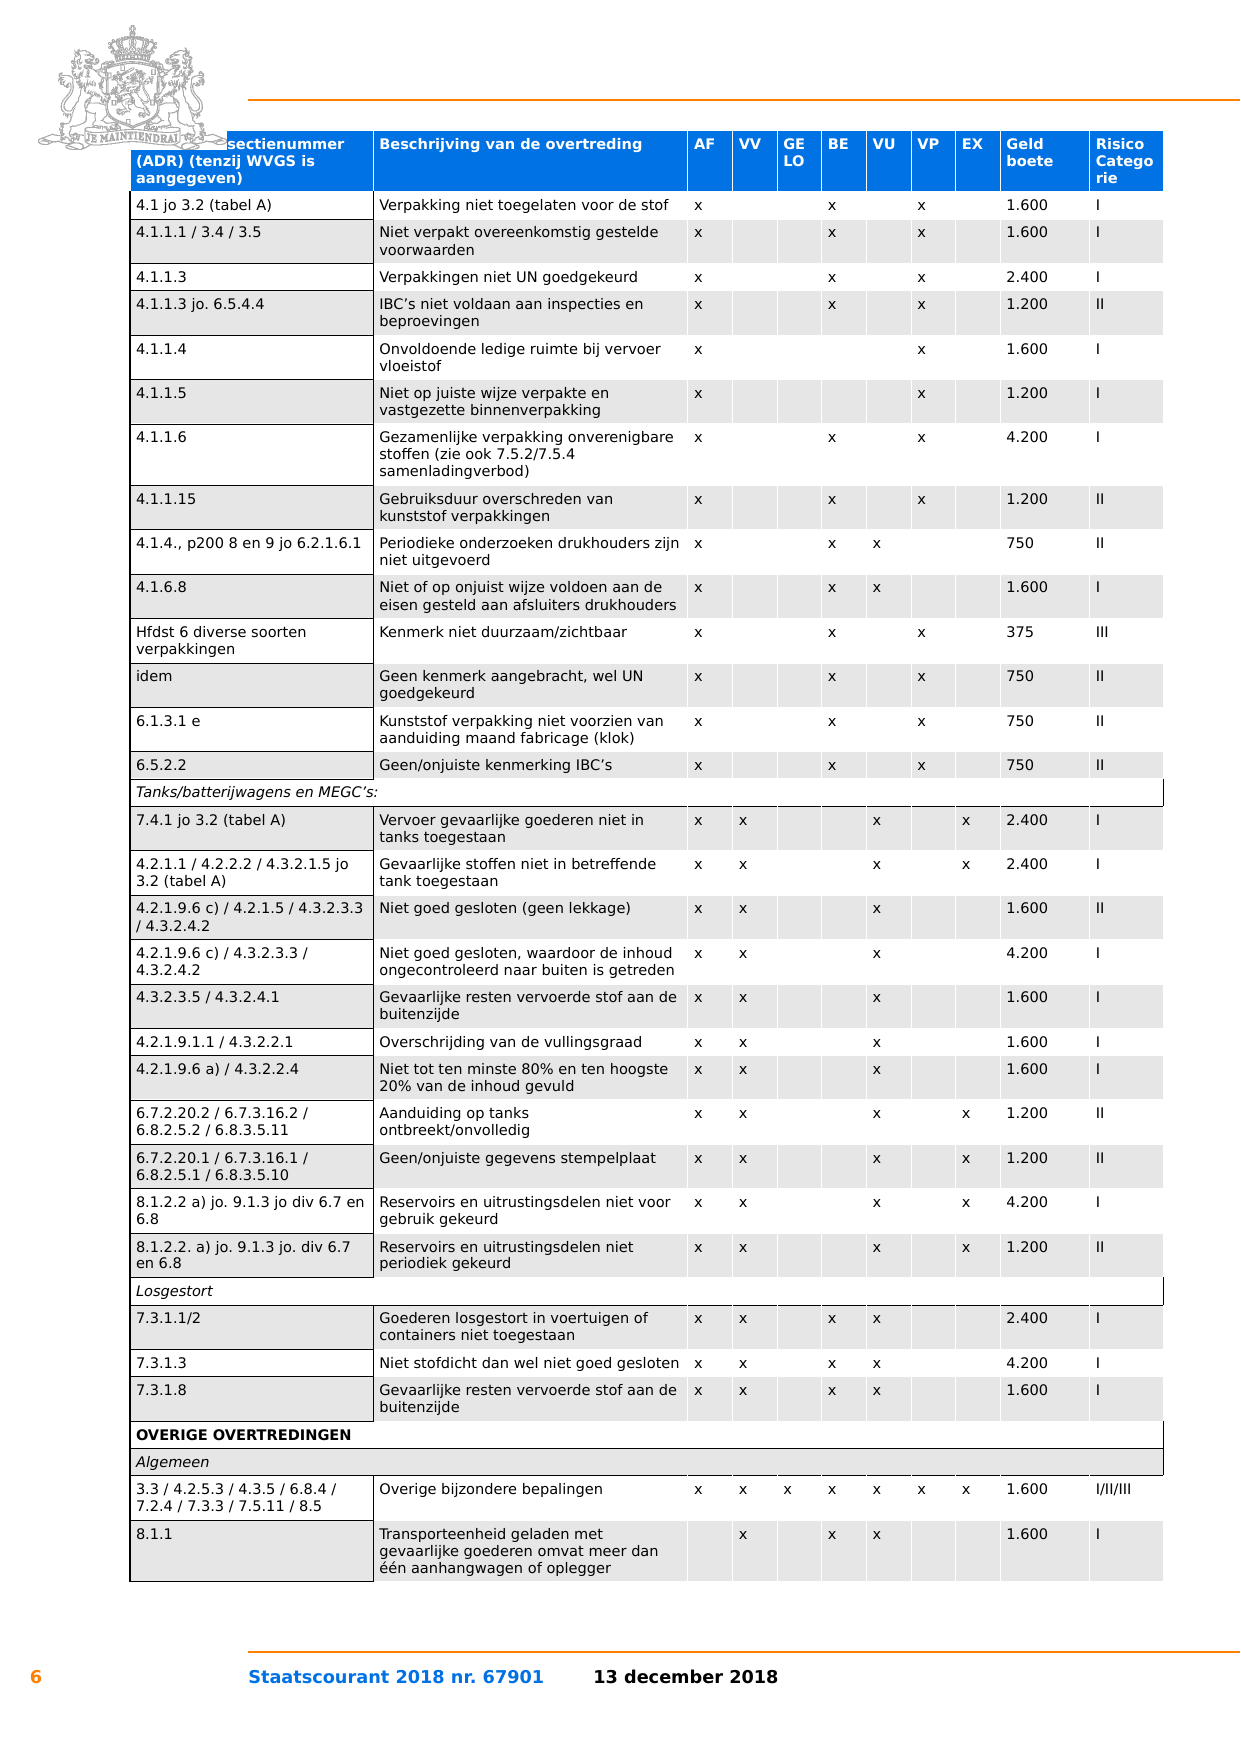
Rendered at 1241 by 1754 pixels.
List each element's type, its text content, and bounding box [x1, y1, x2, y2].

table_cell x [688, 530, 732, 574]
table_cell [912, 1377, 955, 1421]
table_cell 4.1.4., p200 8 en 9 jo 6.2.1.6.1 [131, 530, 373, 574]
table_cell [822, 380, 866, 423]
table_cell I [1090, 1189, 1163, 1233]
table_cell [822, 940, 866, 983]
table_cell [912, 1521, 955, 1581]
table_cell x [733, 896, 777, 939]
table_cell [912, 575, 955, 618]
table_cell x [912, 664, 955, 707]
table_cell [778, 380, 821, 423]
table_header VV [733, 131, 777, 191]
table_cell [867, 425, 911, 485]
table_cell Transporteenheid geladen met gevaarlijke goederen omvat meer dan één aanhangwagen of oplegger [374, 1521, 687, 1581]
table_cell 750 [1001, 752, 1089, 778]
table_cell I [1090, 1377, 1163, 1421]
table_cell Aanduiding op tanks ontbreekt/onvolledig [374, 1101, 687, 1144]
table_cell x [733, 1521, 777, 1581]
table_cell x [867, 575, 911, 618]
table_cell x [688, 291, 732, 335]
table_cell x [867, 1306, 911, 1349]
table_cell x [688, 264, 732, 290]
table_cell 750 [1001, 530, 1089, 574]
table_cell 3.3 / 4.2.5.3 / 4.3.5 / 6.8.4 / 7.2.4 / 7.3.3 / 7.5.11 / 8.5 [131, 1476, 373, 1520]
table_cell [733, 264, 777, 290]
table_header sectienummer (ADR) (tenzij WVGS is aangegeven) [131, 131, 373, 191]
table_cell I [1090, 985, 1163, 1028]
table_cell 1.200 [1001, 1145, 1089, 1188]
table_cell [912, 1145, 955, 1188]
table_cell Geen kenmerk aangebracht, wel UN goedgekeurd [374, 664, 687, 707]
table_cell [778, 264, 821, 290]
table_cell 4.1.1.15 [131, 486, 373, 529]
table_cell Niet tot ten minste 80% en ten hoogste 20% van de inhoud gevuld [374, 1056, 687, 1099]
table_cell [822, 807, 866, 850]
table_cell 2.400 [1001, 264, 1089, 290]
table_cell [733, 192, 777, 219]
table_cell x [867, 807, 911, 850]
table_cell III [1090, 619, 1163, 662]
table_cell I [1090, 220, 1163, 263]
table_cell [778, 1101, 821, 1144]
table_cell IBC’s niet voldaan aan inspecties en beproevingen [374, 291, 687, 335]
table_cell x [912, 336, 955, 379]
table_cell x [688, 1234, 732, 1277]
table_cell 1.600 [1001, 220, 1089, 263]
table_cell Kenmerk niet duurzaam/zichtbaar [374, 619, 687, 662]
table_cell 4.2.1.9.6 c) / 4.3.2.3.3 / 4.3.2.4.2 [131, 940, 373, 983]
table_cell I [1090, 1350, 1163, 1376]
table_cell x [867, 940, 911, 983]
table_cell I [1090, 851, 1163, 895]
table_cell x [688, 1145, 732, 1188]
table_cell Gevaarlijke resten vervoerde stof aan de buitenzijde [374, 1377, 687, 1421]
table_cell 1.200 [1001, 1234, 1089, 1277]
table_cell x [912, 264, 955, 290]
table_cell 750 [1001, 664, 1089, 707]
table_cell [778, 807, 821, 850]
table_cell 375 [1001, 619, 1089, 662]
table_cell II [1090, 664, 1163, 707]
table_cell [912, 1056, 955, 1099]
table_cell x [822, 486, 866, 529]
table_cell Gezamenlijke verpakking onverenigbare stoffen (zie ook 7.5.2/7.5.4 samenladingverbod) [374, 425, 687, 485]
table_cell [778, 336, 821, 379]
table_cell Reservoirs en uitrustingsdelen niet voor gebruik gekeurd [374, 1189, 687, 1233]
table_cell Niet verpakt overeenkomstig gestelde voorwaarden [374, 220, 687, 263]
table_cell [867, 192, 911, 219]
table_cell [733, 575, 777, 618]
table_cell [956, 264, 1000, 290]
table_cell 1.600 [1001, 985, 1089, 1028]
table_cell Reservoirs en uitrustingsdelen niet periodiek gekeurd [374, 1234, 687, 1277]
table_cell 4.1.1.1 / 3.4 / 3.5 [131, 220, 373, 263]
table_cell [733, 530, 777, 574]
table_cell [956, 940, 1000, 983]
table_cell [778, 291, 821, 335]
table_cell [956, 530, 1000, 574]
table_cell [733, 380, 777, 423]
table_cell II [1090, 291, 1163, 335]
table_cell II [1090, 486, 1163, 529]
table_cell [733, 752, 777, 778]
table_cell [778, 752, 821, 778]
table_cell 2.400 [1001, 807, 1089, 850]
table_cell 6.5.2.2 [131, 752, 373, 778]
table_cell [688, 1521, 732, 1581]
table_cell [956, 896, 1000, 939]
table_cell 4.1.1.3 jo. 6.5.4.4 [131, 291, 373, 335]
table_cell [822, 1189, 866, 1233]
table_cell [778, 192, 821, 219]
table_cell Niet goed gesloten, waardoor de inhoud ongecontroleerd naar buiten is getreden [374, 940, 687, 983]
table_cell [912, 1306, 955, 1349]
table_cell [956, 220, 1000, 263]
table_cell [778, 1377, 821, 1421]
table_cell x [688, 807, 732, 850]
table_cell x [688, 619, 732, 662]
table_cell I/II/III [1090, 1476, 1163, 1520]
table_cell Overschrijding van de vullingsgraad [374, 1029, 687, 1055]
table_cell [822, 1234, 866, 1277]
table_cell [778, 940, 821, 983]
table_cell [912, 896, 955, 939]
table_header BE [822, 131, 866, 191]
table_cell [822, 851, 866, 895]
table_cell Goederen losgestort in voertuigen of containers niet toegestaan [374, 1306, 687, 1349]
table_cell [956, 486, 1000, 529]
table_cell x [733, 1476, 777, 1520]
table_cell Verpakking niet toegelaten voor de stof [374, 192, 687, 219]
table_cell x [822, 708, 866, 751]
table_cell x [912, 425, 955, 485]
table_header GE LO [778, 131, 821, 191]
table_cell x [688, 1101, 732, 1144]
table_cell [778, 1234, 821, 1277]
table_cell [867, 264, 911, 290]
table_cell [867, 708, 911, 751]
table_cell Niet goed gesloten (geen lekkage) [374, 896, 687, 939]
table_cell [778, 1521, 821, 1581]
table_cell x [956, 1145, 1000, 1188]
table_cell x [867, 1145, 911, 1188]
table_cell I [1090, 940, 1163, 983]
table_cell x [822, 220, 866, 263]
table_cell [956, 1306, 1000, 1349]
table_cell x [867, 530, 911, 574]
table_cell 2.400 [1001, 1306, 1089, 1349]
table_cell I [1090, 1306, 1163, 1349]
table_cell [912, 1101, 955, 1144]
table_cell [867, 291, 911, 335]
table_cell 4.3.2.3.5 / 4.3.2.4.1 [131, 985, 373, 1028]
table_cell [956, 1029, 1000, 1055]
table_cell x [822, 1476, 866, 1520]
table_cell I [1090, 575, 1163, 618]
table_cell x [733, 1029, 777, 1055]
table_cell Periodieke onderzoeken drukhouders zijn niet uitgevoerd [374, 530, 687, 574]
table_cell [778, 619, 821, 662]
table_cell 1.200 [1001, 1101, 1089, 1144]
table_cell x [822, 664, 866, 707]
table_cell x [867, 1521, 911, 1581]
table_cell x [956, 1101, 1000, 1144]
table_cell x [733, 807, 777, 850]
table_cell [778, 985, 821, 1028]
table_cell x [733, 1377, 777, 1421]
table_cell Gevaarlijke resten vervoerde stof aan de buitenzijde [374, 985, 687, 1028]
table_cell 7.3.1.8 [131, 1377, 373, 1421]
table_cell x [688, 985, 732, 1028]
table_cell II [1090, 708, 1163, 751]
table_cell x [688, 1350, 732, 1376]
table_cell [778, 1350, 821, 1376]
table_cell 4.2.1.1 / 4.2.2.2 / 4.3.2.1.5 jo 3.2 (tabel A) [131, 851, 373, 895]
table_cell x [912, 619, 955, 662]
table_cell [733, 619, 777, 662]
table_cell x [688, 1189, 732, 1233]
table_cell [956, 1377, 1000, 1421]
table_cell [956, 192, 1000, 219]
table_cell 1.600 [1001, 1377, 1089, 1421]
table_cell x [733, 1056, 777, 1099]
table_cell x [688, 575, 732, 618]
table_cell x [688, 220, 732, 263]
table_cell 2.400 [1001, 851, 1089, 895]
table_cell x [733, 1145, 777, 1188]
table_cell II [1090, 1145, 1163, 1188]
table_cell [778, 1029, 821, 1055]
table_cell I [1090, 1029, 1163, 1055]
table_cell 1.600 [1001, 575, 1089, 618]
table_cell x [688, 664, 732, 707]
table_cell [956, 425, 1000, 485]
table_cell [956, 619, 1000, 662]
table_cell Hfdst 6 diverse soorten verpakkingen [131, 619, 373, 662]
table_cell Losgestort [131, 1278, 1163, 1304]
table_cell x [688, 851, 732, 895]
table_cell [778, 1145, 821, 1188]
table_cell x [822, 1306, 866, 1349]
table_cell [733, 220, 777, 263]
table_cell [778, 851, 821, 895]
table_cell 1.600 [1001, 336, 1089, 379]
table_cell Tanks/batterijwagens en MEGC’s: [131, 780, 1163, 806]
table_cell x [867, 1189, 911, 1233]
table_cell [956, 380, 1000, 423]
table_cell 6.7.2.20.1 / 6.7.3.16.1 / 6.8.2.5.1 / 6.8.3.5.10 [131, 1145, 373, 1188]
table_cell Gebruiksduur overschreden van kunststof verpakkingen [374, 486, 687, 529]
table_cell x [822, 264, 866, 290]
table_cell 1.200 [1001, 380, 1089, 423]
table_cell x [867, 851, 911, 895]
table_cell 7.3.1.3 [131, 1350, 373, 1376]
table_cell [778, 425, 821, 485]
table_cell x [822, 619, 866, 662]
table_cell x [733, 940, 777, 983]
table_cell [733, 425, 777, 485]
picture [38, 25, 227, 150]
table_cell x [956, 1234, 1000, 1277]
table_cell 4.1.1.4 [131, 336, 373, 379]
table_cell x [778, 1476, 821, 1520]
table_cell I [1090, 264, 1163, 290]
table_cell [956, 1056, 1000, 1099]
table_header Beschrijving van de overtreding [374, 131, 687, 191]
table_cell x [912, 1476, 955, 1520]
table_cell [867, 619, 911, 662]
table_cell x [822, 575, 866, 618]
table_cell x [733, 1350, 777, 1376]
table_cell [822, 896, 866, 939]
table_cell [912, 1189, 955, 1233]
table_cell x [733, 1101, 777, 1144]
table_cell x [822, 192, 866, 219]
table_cell [822, 1056, 866, 1099]
table_cell [867, 336, 911, 379]
table_cell x [733, 1306, 777, 1349]
table_cell Overige bijzondere bepalingen [374, 1476, 687, 1520]
table_cell [956, 985, 1000, 1028]
table_cell [778, 664, 821, 707]
table_cell 4.1.1.6 [131, 425, 373, 485]
table_cell II [1090, 752, 1163, 778]
table_cell [956, 664, 1000, 707]
table_cell x [688, 380, 732, 423]
table_cell x [688, 1029, 732, 1055]
table_cell [867, 220, 911, 263]
table_cell [912, 807, 955, 850]
table_cell Niet stofdicht dan wel niet goed gesloten [374, 1350, 687, 1376]
table_cell I [1090, 336, 1163, 379]
table_cell [822, 985, 866, 1028]
table_cell I [1090, 1521, 1163, 1581]
table_cell Verpakkingen niet UN goedgekeurd [374, 264, 687, 290]
table_cell x [688, 486, 732, 529]
table_cell [956, 291, 1000, 335]
table_cell 1.600 [1001, 1056, 1089, 1099]
table_cell x [733, 1189, 777, 1233]
table_cell II [1090, 896, 1163, 939]
table_cell [956, 1350, 1000, 1376]
table_cell x [867, 985, 911, 1028]
table_cell I [1090, 425, 1163, 485]
table_cell 4.2.1.9.6 c) / 4.2.1.5 / 4.3.2.3.3 / 4.3.2.4.2 [131, 896, 373, 939]
table_cell 1.600 [1001, 1476, 1089, 1520]
table_header AF [688, 131, 732, 191]
table_cell Niet op juiste wijze verpakte en vastgezette binnenverpakking [374, 380, 687, 423]
table_cell x [822, 1350, 866, 1376]
table_cell [822, 1145, 866, 1188]
table_header Geld boete [1001, 131, 1089, 191]
table_cell 8.1.1 [131, 1521, 373, 1581]
table_header Risico Categorie [1090, 131, 1163, 191]
table_header EX [956, 131, 1000, 191]
table_cell 7.4.1 jo 3.2 (tabel A) [131, 807, 373, 850]
table_cell x [912, 220, 955, 263]
table_cell x [822, 425, 866, 485]
table_cell I [1090, 192, 1163, 219]
table_cell [778, 1306, 821, 1349]
table_cell x [956, 1476, 1000, 1520]
table_cell [867, 380, 911, 423]
table_cell 4.1.1.3 [131, 264, 373, 290]
table_header VP [912, 131, 955, 191]
table_cell Geen/onjuiste kenmerking IBC’s [374, 752, 687, 778]
table_cell [912, 940, 955, 983]
table_cell 1.200 [1001, 291, 1089, 335]
table_cell x [688, 336, 732, 379]
table_cell [778, 1056, 821, 1099]
table_cell [733, 664, 777, 707]
table_cell I [1090, 1056, 1163, 1099]
table_cell x [688, 896, 732, 939]
table_cell [733, 708, 777, 751]
table_cell x [867, 1377, 911, 1421]
table_cell [822, 336, 866, 379]
table_cell [822, 1029, 866, 1055]
table_cell x [688, 1056, 732, 1099]
table_cell OVERIGE OVERTREDINGEN [131, 1422, 1163, 1448]
table_cell 8.1.2.2. a) jo. 9.1.3 jo. div 6.7 en 6.8 [131, 1234, 373, 1277]
table_cell [778, 530, 821, 574]
table_cell [733, 291, 777, 335]
table_cell x [867, 896, 911, 939]
table_cell [778, 220, 821, 263]
table_cell 7.3.1.1/2 [131, 1306, 373, 1349]
table_cell 1.200 [1001, 486, 1089, 529]
table_cell x [822, 1521, 866, 1581]
table_cell x [733, 851, 777, 895]
table_cell 4.200 [1001, 1350, 1089, 1376]
table_cell [733, 336, 777, 379]
table_cell x [912, 486, 955, 529]
table_cell Vervoer gevaarlijke goederen niet in tanks toegestaan [374, 807, 687, 850]
table_cell [867, 752, 911, 778]
table_cell x [912, 380, 955, 423]
table_cell Kunststof verpakking niet voorzien van aanduiding maand fabricage (klok) [374, 708, 687, 751]
table_cell Gevaarlijke stoffen niet in betreffende tank toegestaan [374, 851, 687, 895]
table_cell Onvoldoende ledige ruimte bij vervoer vloeistof [374, 336, 687, 379]
table_cell x [688, 752, 732, 778]
table_cell 4.1.1.5 [131, 380, 373, 423]
table_cell x [688, 940, 732, 983]
table_cell 4.200 [1001, 940, 1089, 983]
table_cell I [1090, 807, 1163, 850]
table_cell x [867, 1350, 911, 1376]
table_cell x [912, 708, 955, 751]
table_cell x [688, 425, 732, 485]
table_cell II [1090, 530, 1163, 574]
table_cell x [688, 1377, 732, 1421]
table_cell idem [131, 664, 373, 707]
table_cell x [912, 291, 955, 335]
table_cell x [688, 1476, 732, 1520]
table_cell II [1090, 1234, 1163, 1277]
table_cell [778, 575, 821, 618]
table_cell x [912, 192, 955, 219]
table_cell 6.1.3.1 e [131, 708, 373, 751]
table_cell 4.2.1.9.1.1 / 4.3.2.2.1 [131, 1029, 373, 1055]
table_cell x [956, 807, 1000, 850]
table_cell [912, 1350, 955, 1376]
table_cell [956, 1521, 1000, 1581]
table_cell 1.600 [1001, 896, 1089, 939]
table_cell 750 [1001, 708, 1089, 751]
table_cell x [867, 1029, 911, 1055]
table_cell x [956, 1189, 1000, 1233]
table_cell [912, 530, 955, 574]
table_cell x [912, 752, 955, 778]
table_cell [778, 1189, 821, 1233]
table_cell [867, 486, 911, 529]
table_cell [956, 575, 1000, 618]
table_cell [956, 752, 1000, 778]
table_cell 4.200 [1001, 425, 1089, 485]
table_cell x [688, 192, 732, 219]
table_cell x [733, 985, 777, 1028]
table_cell [867, 664, 911, 707]
table_cell [778, 708, 821, 751]
table_cell [822, 1101, 866, 1144]
table_cell 1.600 [1001, 1029, 1089, 1055]
table_cell 1.600 [1001, 192, 1089, 219]
table_cell x [867, 1476, 911, 1520]
table_cell [778, 486, 821, 529]
table_cell 4.1.6.8 [131, 575, 373, 618]
table_cell Algemeen [131, 1449, 1163, 1475]
table_cell [956, 708, 1000, 751]
table_cell Geen/onjuiste gegevens stempelplaat [374, 1145, 687, 1188]
table_cell 4.1 jo 3.2 (tabel A) [131, 192, 373, 219]
table_cell x [688, 708, 732, 751]
table_cell x [688, 1306, 732, 1349]
table_cell 4.2.1.9.6 a) / 4.3.2.2.4 [131, 1056, 373, 1099]
table_cell x [867, 1056, 911, 1099]
table_cell [912, 1234, 955, 1277]
table_cell I [1090, 380, 1163, 423]
table_cell [733, 486, 777, 529]
table_cell 6.7.2.20.2 / 6.7.3.16.2 / 6.8.2.5.2 / 6.8.3.5.11 [131, 1101, 373, 1144]
table_cell x [822, 530, 866, 574]
table_cell [956, 336, 1000, 379]
table_cell x [867, 1234, 911, 1277]
table_cell Niet of op onjuist wijze voldoen aan de eisen gesteld aan afsluiters drukhouders [374, 575, 687, 618]
table_cell x [822, 752, 866, 778]
table_cell 1.600 [1001, 1521, 1089, 1581]
table_cell 4.200 [1001, 1189, 1089, 1233]
table_cell x [733, 1234, 777, 1277]
table_cell x [822, 1377, 866, 1421]
table_cell [778, 896, 821, 939]
table_header VU [867, 131, 911, 191]
table_cell x [822, 291, 866, 335]
table_cell II [1090, 1101, 1163, 1144]
table_cell [912, 1029, 955, 1055]
table_cell x [867, 1101, 911, 1144]
table_cell x [956, 851, 1000, 895]
table_cell [912, 851, 955, 895]
table_cell 8.1.2.2 a) jo. 9.1.3 jo div 6.7 en 6.8 [131, 1189, 373, 1233]
table_cell [912, 985, 955, 1028]
